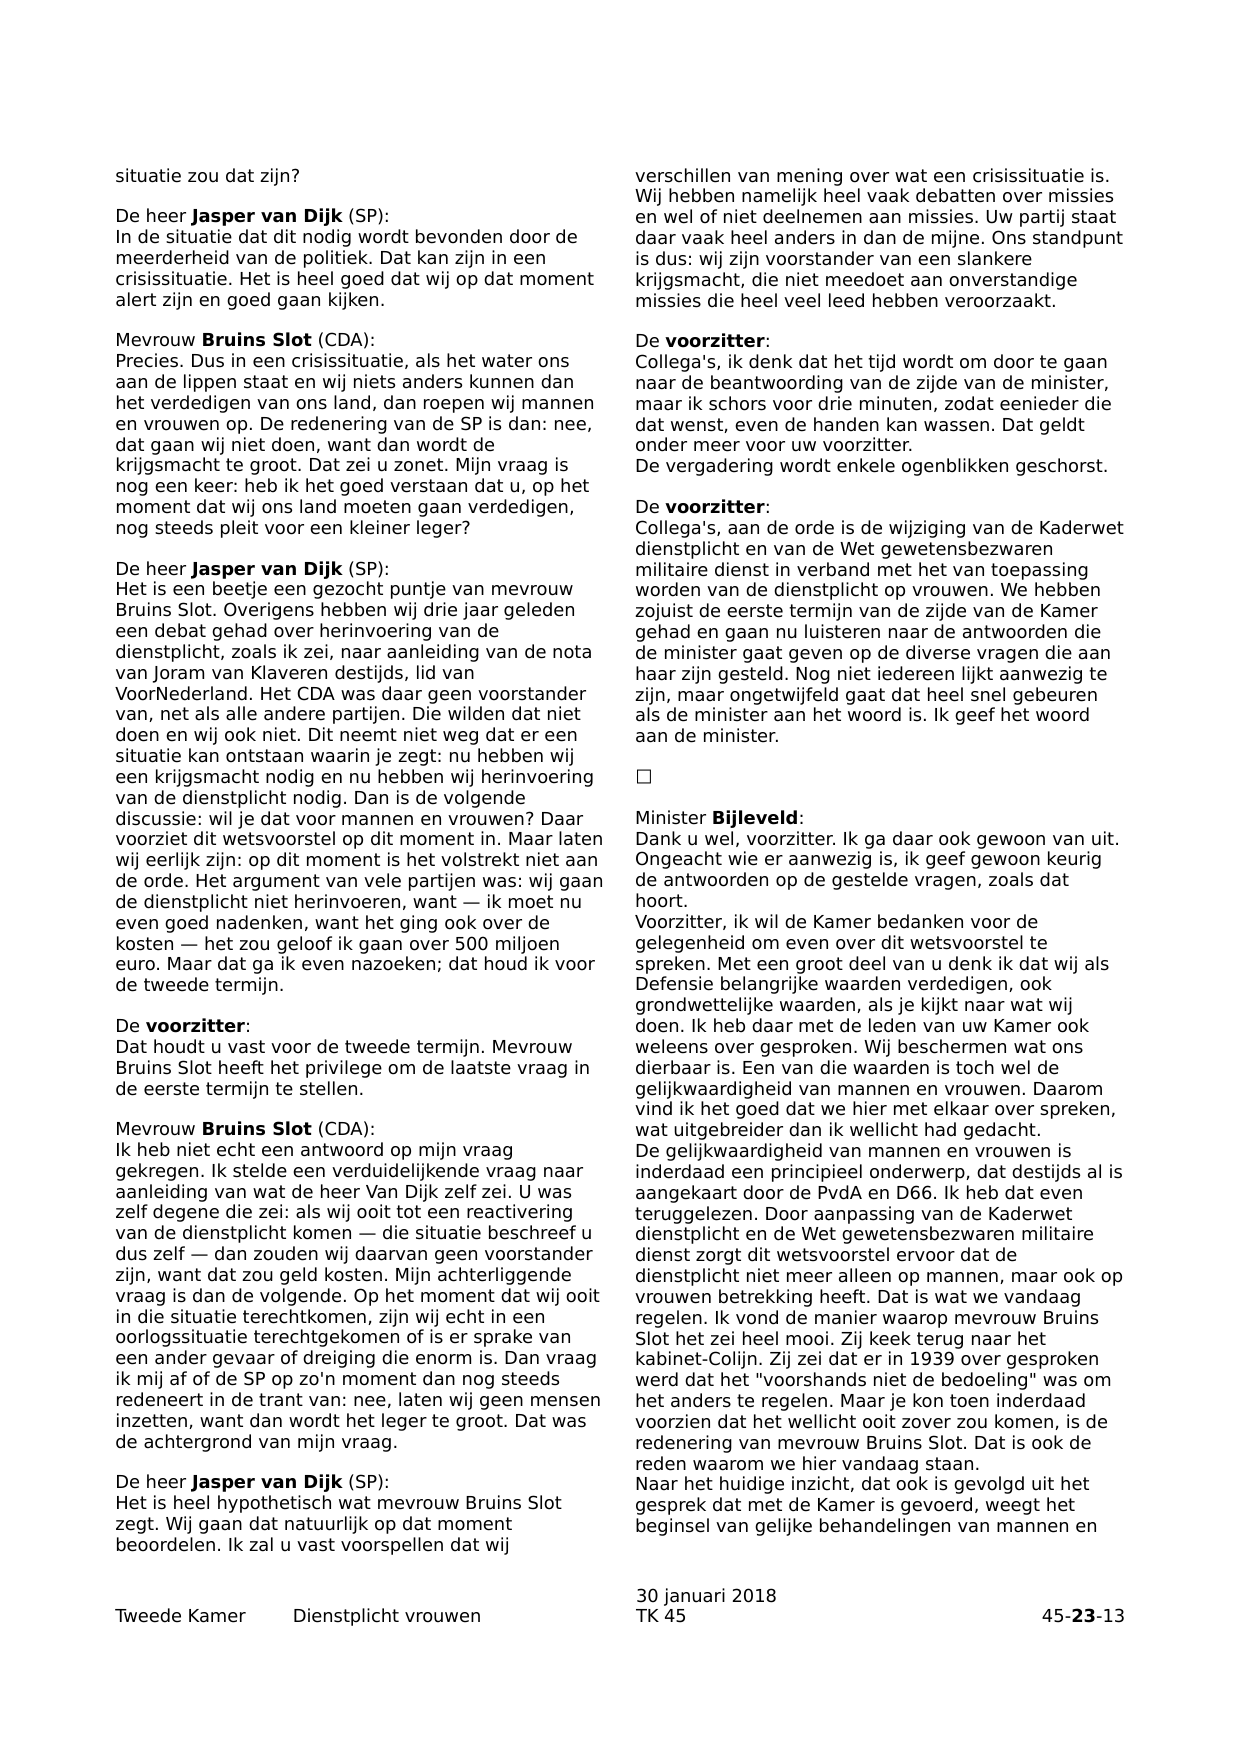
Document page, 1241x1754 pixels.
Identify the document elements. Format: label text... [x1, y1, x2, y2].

text situatie zou dat zijn? [115, 165, 605, 186]
text De voorzitter: [635, 497, 1125, 518]
text Het is een beetje een gezocht puntje van mevrouw Bruins Slot. Overigens hebben wij drie jaar geleden een debat gehad over herinvoering van de dienstplicht, zoals ik zei, naar aanleiding van de nota van Joram van Klaveren destijds, lid van VoorNederland. Het CDA was daar geen voorstander van, net als alle andere partijen. Die wilden dat niet doen en wij ook niet. Dit neemt niet weg dat er een situatie kan ontstaan waarin je zegt: nu hebben wij een krijgsmacht nodig en nu hebben wij herinvoering van de dienstplicht nodig. Dan is de volgende discussie: wil je dat voor mannen en vrouwen? Daar voorziet dit wetsvoorstel op dit moment in. Maar laten wij eerlijk zijn: op dit moment is het volstrekt niet aan de orde. Het argument van vele partijen was: wij gaan de dienstplicht niet herinvoeren, want — ik moet nu even goed nadenken, want het ging ook over de kosten — het zou geloof ik gaan over 500 miljoen euro. Maar dat ga ik even nazoeken; dat houd ik voor de tweede termijn. [115, 579, 605, 996]
text De vergadering wordt enkele ogenblikken geschorst. [635, 456, 1125, 477]
text Collega's, aan de orde is de wijziging van de Kaderwet dienstplicht en van de Wet gewetensbezwaren militaire dienst in verband met het van toepassing worden van de dienstplicht op vrouwen. We hebben zojuist de eerste termijn van de zijde van de Kamer gehad en gaan nu luisteren naar de antwoorden die de minister gaat geven op de diverse vragen die aan haar zijn gesteld. Nog niet iedereen lijkt aanwezig te zijn, maar ongetwijfeld gaat dat heel snel gebeuren als de minister aan het woord is. Ik geef het woord aan de minister. [635, 518, 1125, 747]
text De heer Jasper van Dijk (SP): [115, 206, 605, 227]
text In de situatie dat dit nodig wordt bevonden door de meerderheid van de politiek. Dat kan zijn in een crisissituatie. Het is heel goed dat wij op dat moment alert zijn en goed gaan kijken. [115, 227, 605, 310]
text Dat houdt u vast voor de tweede termijn. Mevrouw Bruins Slot heeft het privilege om de laatste vraag in de eerste termijn te stellen. [115, 1037, 605, 1099]
text Mevrouw Bruins Slot (CDA): [115, 1119, 605, 1140]
text Mevrouw Bruins Slot (CDA): [115, 330, 605, 351]
text De voorzitter: [635, 331, 1125, 352]
text ⬜ [635, 767, 1125, 787]
text De voorzitter: [115, 1016, 605, 1037]
text Ik heb niet echt een antwoord op mijn vraag gekregen. Ik stelde een verduidelijkende vraag naar aanleiding van wat de heer Van Dijk zelf zei. U was zelf degene die zei: als wij ooit tot een reactivering van de dienstplicht komen — die situatie beschreef u dus zelf — dan zouden wij daarvan geen voorstander zijn, want dat zou geld kosten. Mijn achterliggende vraag is dan de volgende. Op het moment dat wij ooit in die situatie terechtkomen, zijn wij echt in een oorlogssituatie terechtgekomen of is er sprake van een ander gevaar of dreiging die enorm is. Dan vraag ik mij af of de SP op zo'n moment dan nog steeds redeneert in de trant van: nee, laten wij geen mensen inzetten, want dan wordt het leger te groot. Dat was de achtergrond van mijn vraag. [115, 1140, 605, 1452]
text Het is heel hypothetisch wat mevrouw Bruins Slot zegt. Wij gaan dat natuurlijk op dat moment beoordelen. Ik zal u vast voorspellen dat wij [115, 1493, 605, 1556]
text Naar het huidige inzicht, dat ook is gevolgd uit het gesprek dat met de Kamer is gevoerd, weegt het beginsel van gelijke behandelingen van mannen en [635, 1474, 1125, 1537]
text Dank u wel, voorzitter. Ik ga daar ook gewoon van uit. Ongeacht wie er aanwezig is, ik geef gewoon keurig de antwoorden op de gestelde vragen, zoals dat hoort. [635, 828, 1125, 912]
text Voorzitter, ik wil de Kamer bedanken voor de gelegenheid om even over dit wetsvoorstel te spreken. Met een groot deel van u denk ik dat wij als Defensie belangrijke waarden verdedigen, ook grondwettelijke waarden, als je kijkt naar wat wij doen. Ik heb daar met de leden van uw Kamer ook weleens over gesproken. Wij beschermen wat ons dierbaar is. Een van die waarden is toch wel de gelijkwaardigheid van mannen en vrouwen. Daarom vind ik het goed dat we hier met elkaar over spreken, wat uitgebreider dan ik wellicht had gedacht. [635, 912, 1125, 1141]
text De heer Jasper van Dijk (SP): [115, 558, 605, 579]
text Precies. Dus in een crisissituatie, als het water ons aan de lippen staat en wij niets anders kunnen dan het verdedigen van ons land, dan roepen wij mannen en vrouwen op. De redenering van de SP is dan: nee, dat gaan wij niet doen, want dan wordt de krijgsmacht te groot. Dat zei u zonet. Mijn vraag is nog een keer: heb ik het goed verstaan dat u, op het moment dat wij ons land moeten gaan verdedigen, nog steeds pleit voor een kleiner leger? [115, 351, 605, 538]
text De heer Jasper van Dijk (SP): [115, 1472, 605, 1493]
text verschillen van mening over wat een crisissituatie is. Wij hebben namelijk heel vaak debatten over missies en wel of niet deelnemen aan missies. Uw partij staat daar vaak heel anders in dan de mijne. Ons standpunt is dus: wij zijn voorstander van een slankere krijgsmacht, die niet meedoet aan onverstandige missies die heel veel leed hebben veroorzaakt. [635, 165, 1125, 311]
text Minister Bijleveld: [635, 807, 1125, 828]
text De gelijkwaardigheid van mannen en vrouwen is inderdaad een principieel onderwerp, dat destijds al is aangekaart door de PvdA en D66. Ik heb dat even teruggelezen. Door aanpassing van de Kaderwet dienstplicht en de Wet gewetensbezwaren militaire dienst zorgt dit wetsvoorstel ervoor dat de dienstplicht niet meer alleen op mannen, maar ook op vrouwen betrekking heeft. Dat is wat we vandaag regelen. Ik vond de manier waarop mevrouw Bruins Slot het zei heel mooi. Zij keek terug naar het kabinet-Colijn. Zij zei dat er in 1939 over gesproken werd dat het "voorshands niet de bedoeling" was om het anders te regelen. Maar je kon toen inderdaad voorzien dat het wellicht ooit zover zou komen, is de redenering van mevrouw Bruins Slot. Dat is ook de reden waarom we hier vandaag staan. [635, 1141, 1125, 1474]
text Collega's, ik denk dat het tijd wordt om door te gaan naar de beantwoording van de zijde van de minister, maar ik schors voor drie minuten, zodat eenieder die dat wenst, even de handen kan wassen. Dat geldt onder meer voor uw voorzitter. [635, 352, 1125, 456]
